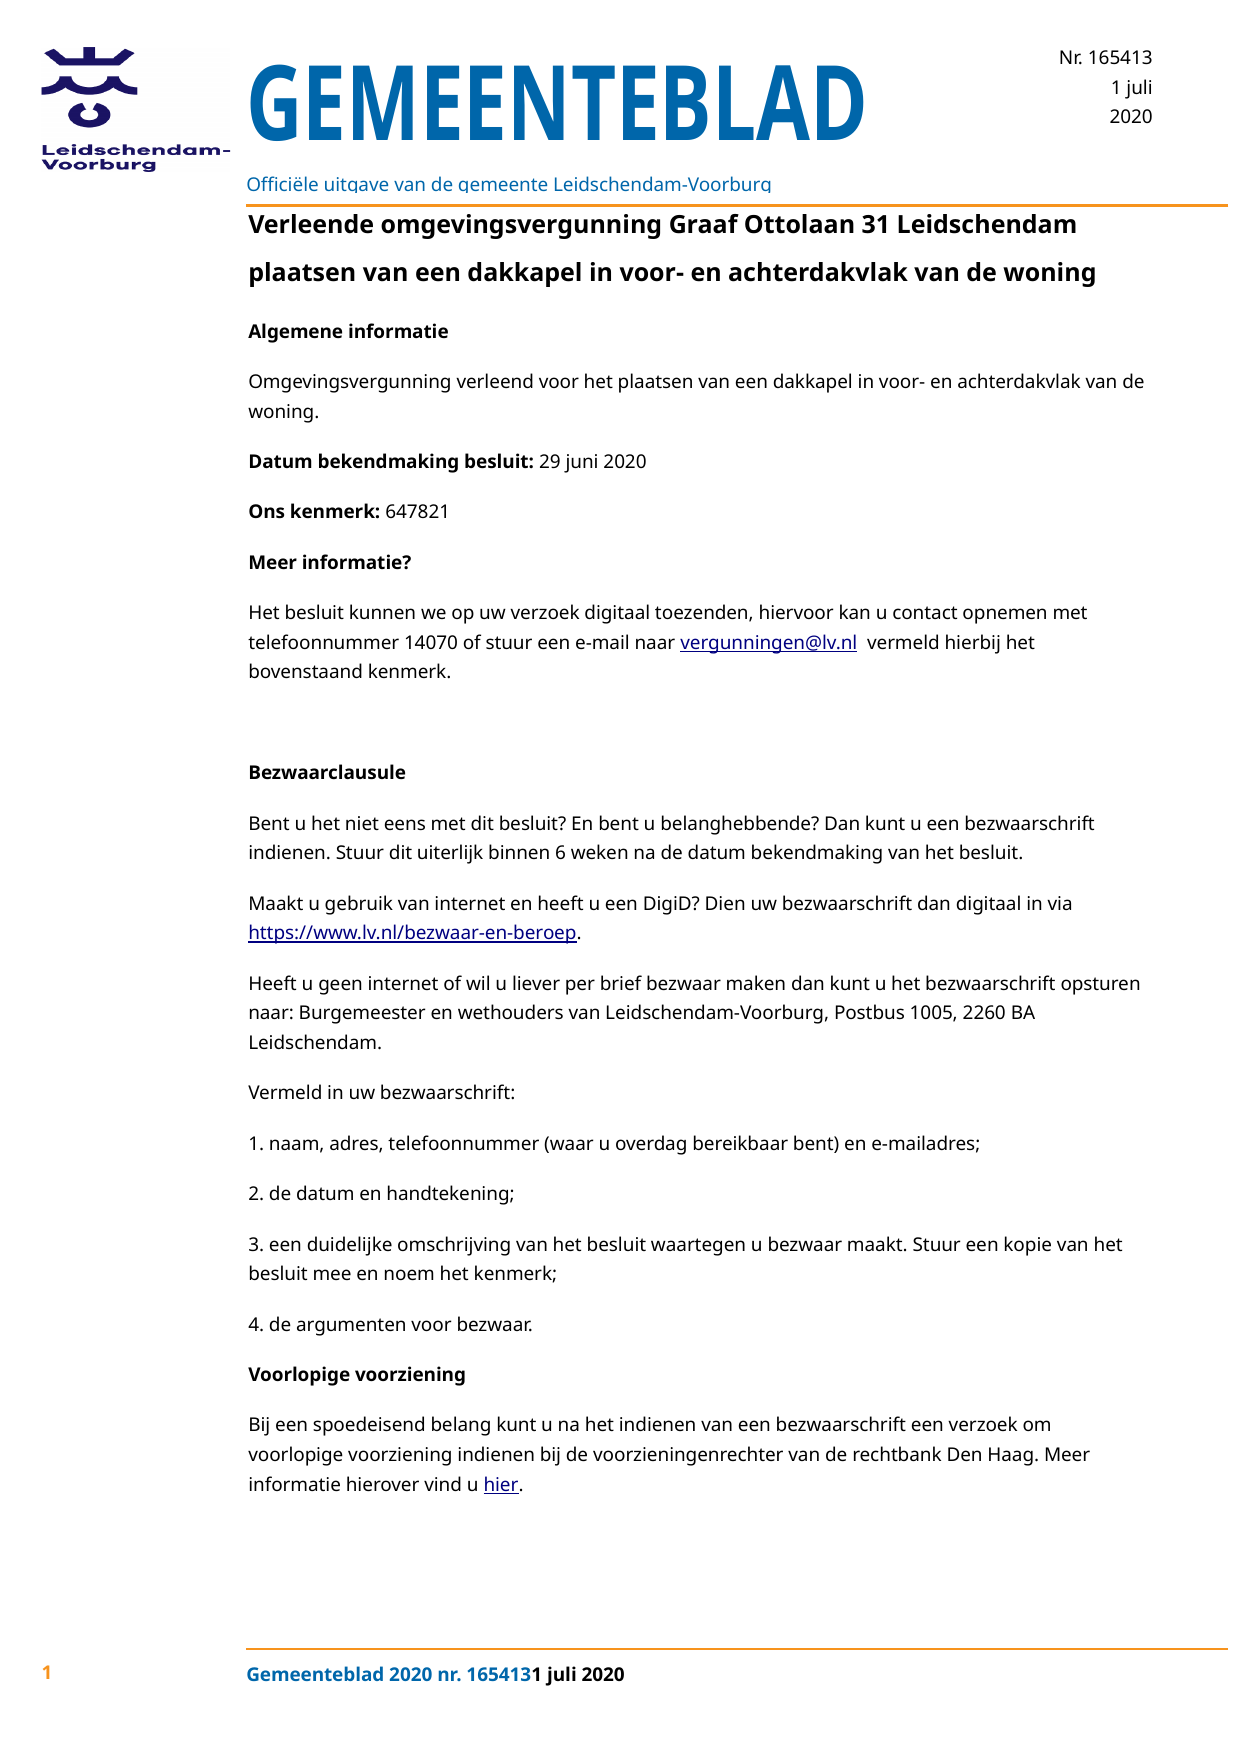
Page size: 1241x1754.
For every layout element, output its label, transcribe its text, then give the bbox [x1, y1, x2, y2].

text Het besluit kunnen we op uw verzoek digitaal toezenden, hiervoor kan u contact opnemen met telefoonnummer 14070 of stuur een e-mail naar vergunningen@lv.nl vermeld hierbij het bovenstaand kenmerk. [248, 599, 1152, 684]
text 1. naam, adres, telefoonnummer (waar u overdag bereikbaar bent) en e-mailadres; [248, 1130, 1152, 1156]
text Maakt u gebruik van internet en heeft u een DigiD? Dien uw bezwaarschrift dan digitaal in via https://www.lv.nl/bezwaar-en-beroep. [248, 890, 1152, 945]
text Vermeld in uw bezwaarschrift: [248, 1079, 1152, 1105]
picture [41, 47, 231, 172]
text Verleende omgevingsvergunning Graaf Ottolaan 31 Leidschendam plaatsen van een dakkapel in voor- en achterdakvlak van de woning [248, 207, 1152, 288]
text 3. een duidelijke omschrijving van het besluit waartegen u bezwaar maakt. Stuur een kopie van het besluit mee en noem het kenmerk; [248, 1231, 1152, 1286]
text Omgevingsvergunning verleend voor het plaatsen van een dakkapel in voor- en achterdakvlak van de woning. [248, 368, 1152, 424]
text 2. de datum en handtekening; [248, 1180, 1152, 1206]
text Bij een spoedeisend belang kunt u na het indienen van een bezwaarschrift een verzoek om voorlopige voorziening indienen bij de voorzieningenrechter van de rechtbank Den Haag. Meer informatie hierover vind u hier. [248, 1412, 1152, 1497]
text Voorlopige voorziening [248, 1361, 1152, 1387]
text Heeft u geen internet of wil u liever per brief bezwaar maken dan kunt u het bezwaarschrift opsturen naar: Burgemeester en wethouders van Leidschendam-Voorburg, Postbus 1005, 2260 BA Leidschendam. [248, 970, 1152, 1055]
text Ons kenmerk: 647821 [248, 499, 1152, 524]
text Meer informatie? [248, 549, 1152, 575]
text 4. de argumenten voor bezwaar. [248, 1311, 1152, 1337]
text Datum bekendmaking besluit: 29 juni 2020 [248, 448, 1152, 474]
text Bezwaarclausule [248, 759, 1152, 785]
text Bent u het niet eens met dit besluit? En bent u belanghebbende? Dan kunt u een bezwaarschrift indienen. Stuur dit uiterlijk binnen 6 weken na de datum bekendmaking van het besluit. [248, 810, 1152, 865]
text Algemene informatie [248, 318, 1152, 344]
